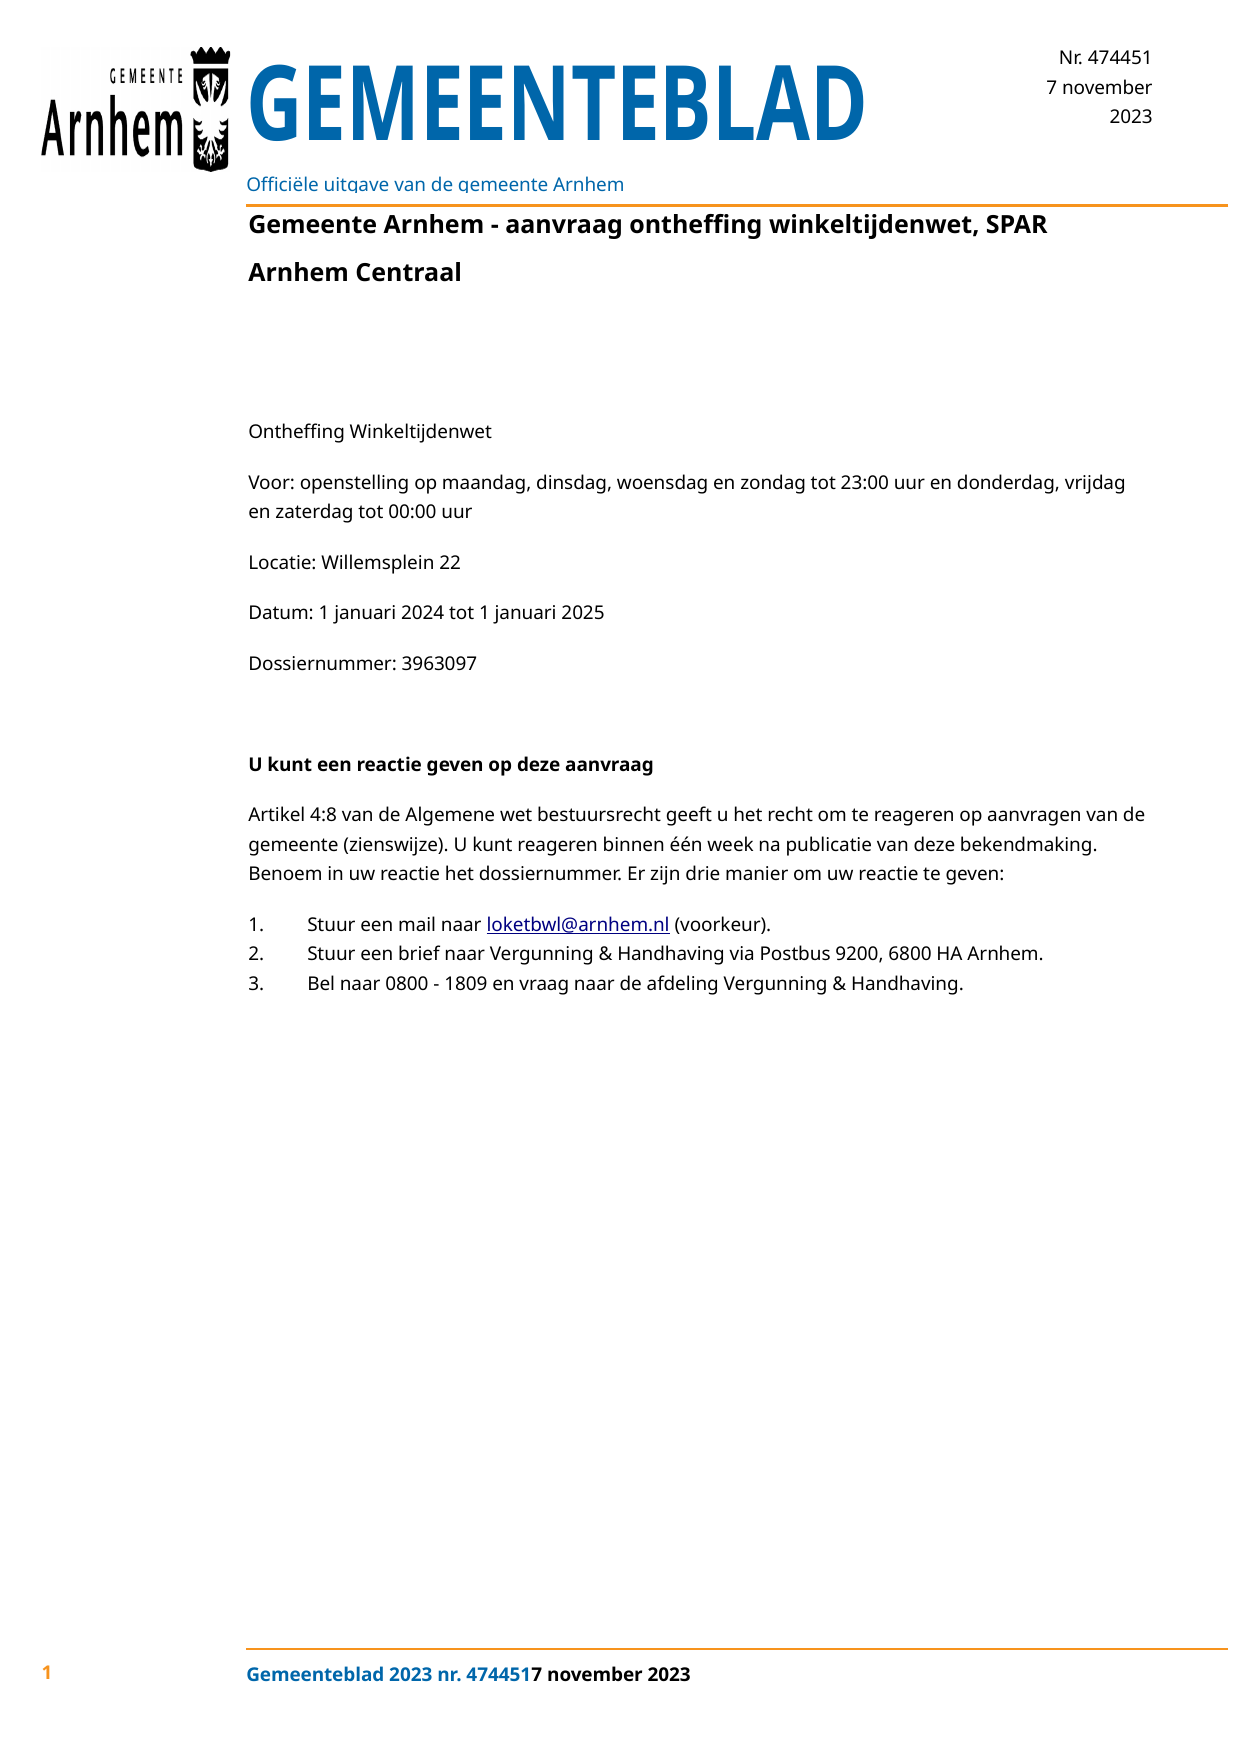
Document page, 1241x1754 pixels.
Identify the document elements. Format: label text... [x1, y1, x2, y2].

picture [41, 47, 231, 172]
text Voor: openstelling op maandag, dinsdag, woensdag en zondag tot 23:00 uur en donderdag, vrijdag en zaterdag tot 00:00 uur [248, 469, 1152, 524]
text Dossiernummer: 3963097 [248, 650, 1152, 676]
list Bel naar 0800 - 1809 en vraag naar de afdeling Vergunning & Handhaving. [248, 970, 1152, 996]
text U kunt een reactie geven op deze aanvraag [248, 751, 1152, 777]
text Artikel 4:8 van de Algemene wet bestuursrecht geeft u het recht om te reageren op aanvragen van de gemeente (zienswijze). U kunt reageren binnen één week na publicatie van deze bekendmaking. Benoem in uw reactie het dossiernummer. Er zijn drie manier om uw reactie te geven: [248, 801, 1152, 886]
text Datum: 1 januari 2024 tot 1 januari 2025 [248, 599, 1152, 625]
text Ontheffing Winkeltijdenwet [248, 419, 1152, 444]
text Locatie: Willemsplein 22 [248, 549, 1152, 575]
list Stuur een mail naar loketbwl@arnhem.nl (voorkeur). [248, 911, 1152, 937]
text Gemeente Arnhem - aanvraag ontheffing winkeltijdenwet, SPAR Arnhem Centraal [248, 207, 1152, 288]
list Stuur een brief naar Vergunning & Handhaving via Postbus 9200, 6800 HA Arnhem. [248, 940, 1152, 966]
